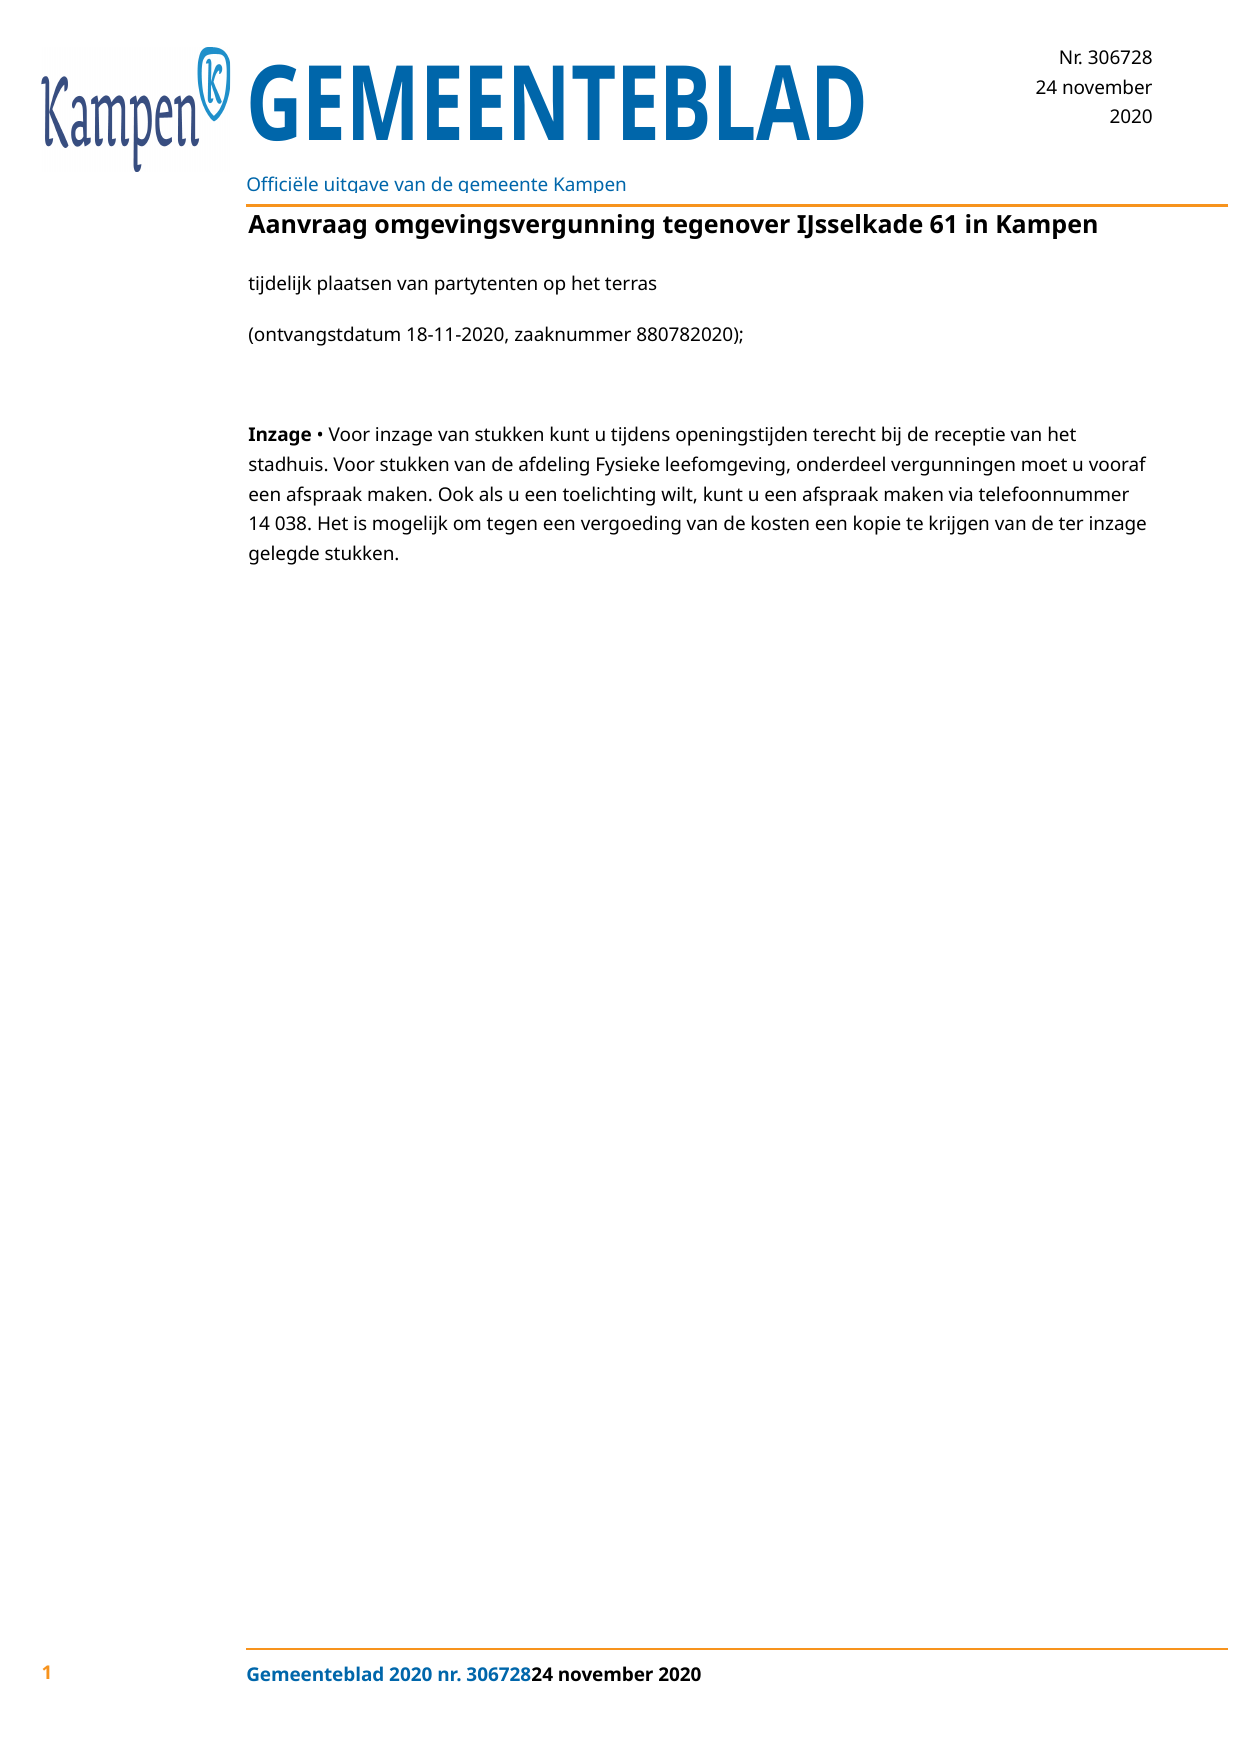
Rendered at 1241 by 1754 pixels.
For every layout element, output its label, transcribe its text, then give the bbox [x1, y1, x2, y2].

text tijdelijk plaatsen van partytenten op het terras [248, 270, 1152, 296]
text Aanvraag omgevingsvergunning tegenover IJsselkade 61 in Kampen [248, 207, 1152, 241]
text (ontvangstdatum 18-11-2020, zaaknummer 880782020); [248, 321, 1152, 346]
picture [41, 47, 231, 172]
text Inzage • Voor inzage van stukken kunt u tijdens openingstijden terecht bij de receptie van het stadhuis. Voor stukken van de afdeling Fysieke leefomgeving, onderdeel vergunningen moet u vooraf een afspraak maken. Ook als u een toelichting wilt, kunt u een afspraak maken via telefoonnummer 14 038. Het is mogelijk om tegen een vergoeding van de kosten een kopie te krijgen van de ter inzage gelegde stukken. [248, 422, 1152, 566]
